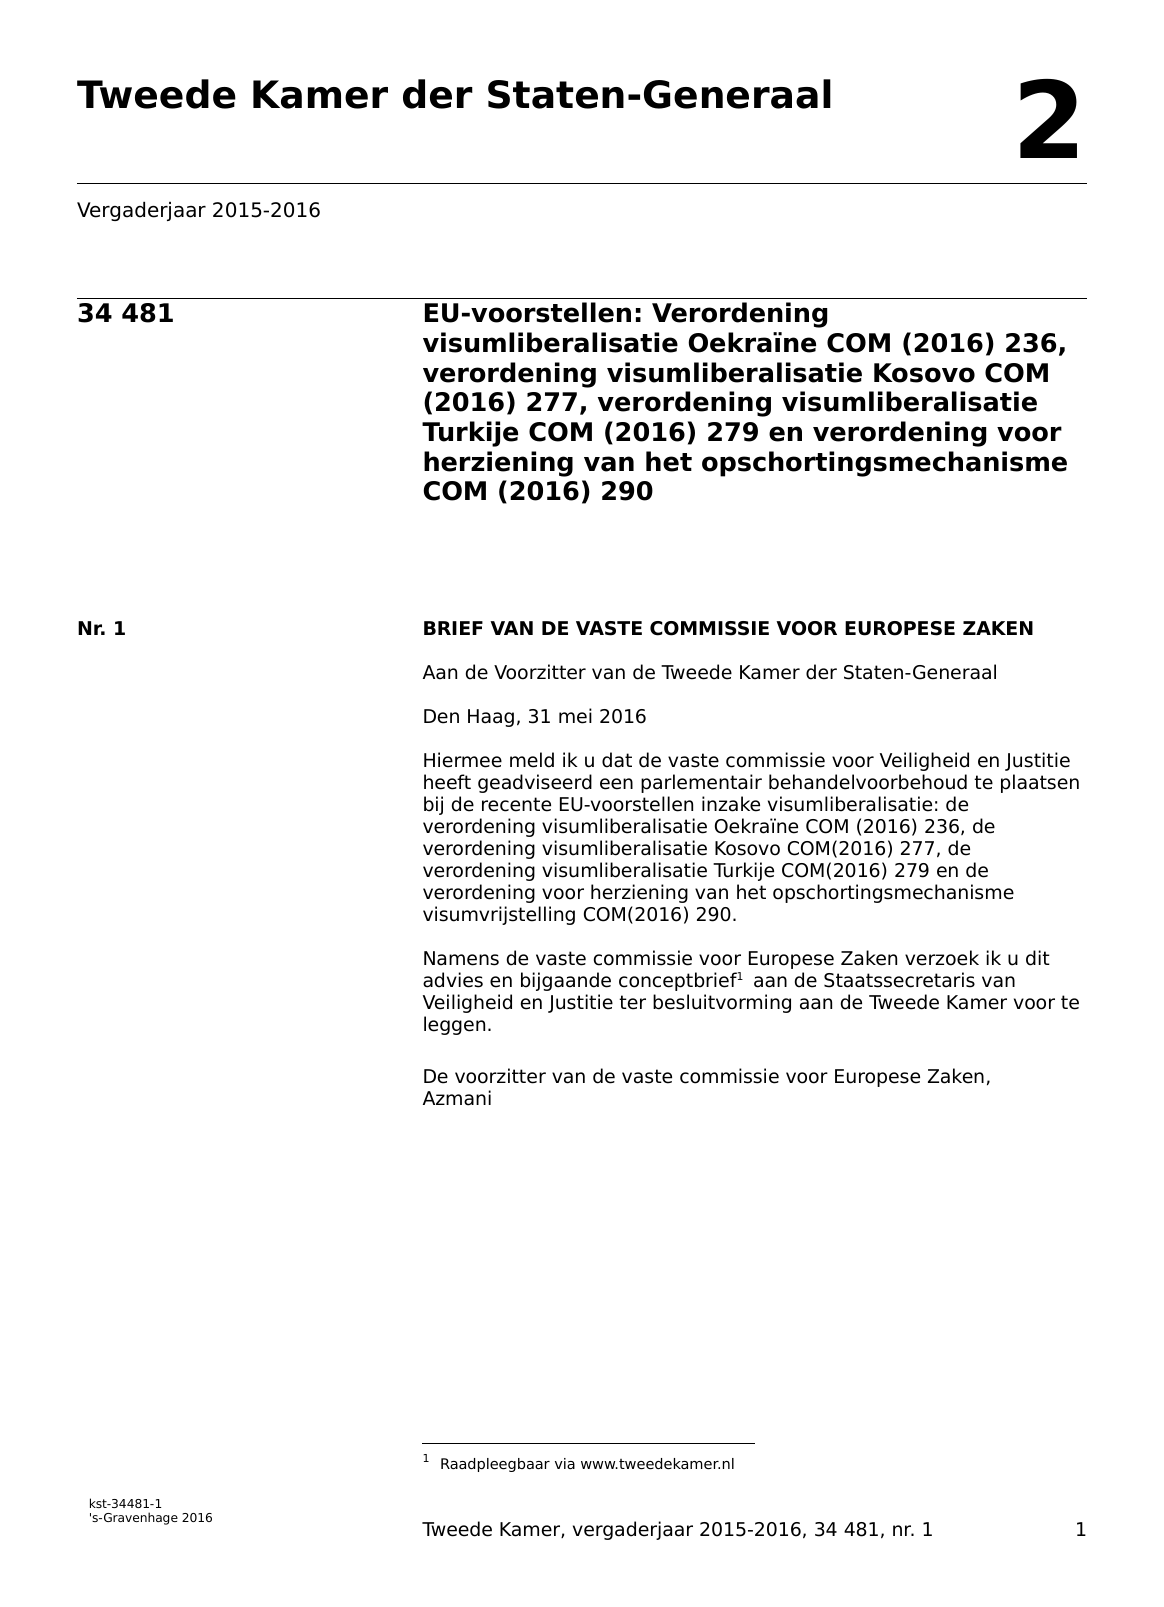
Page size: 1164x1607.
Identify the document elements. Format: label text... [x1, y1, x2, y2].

text Aan de Voorzitter van de Tweede Kamer der Staten-Generaal [422, 662, 1087, 684]
table_cell Vergaderjaar 2015-2016 [77, 184, 1087, 298]
text Den Haag, 31 mei 2016 [422, 706, 1087, 728]
text Hiermee meld ik u dat de vaste commissie voor Veiligheid en Justitie heeft geadviseerd een parlementair behandelvoorbehoud te plaatsen bij de recente EU-voorstellen inzake visumliberalisatie: de verordening visumliberalisatie Oekraïne COM (2016) 236, de verordening visumliberalisatie Kosovo COM(2016) 277, de verordening visumliberalisatie Turkije COM(2016) 279 en de verordening voor herziening van het opschortingsmechanisme visumvrijstelling COM(2016) 290. [422, 750, 1087, 926]
text Raadpleegbaar via www.tweedekamer.nl [422, 1452, 1087, 1474]
text Namens de vaste commissie voor Europese Zaken verzoek ik u dit advies en bijgaande conceptbrief aan de Staatssecretaris van Veiligheid en Justitie ter besluitvorming aan de Tweede Kamer voor te leggen. [422, 948, 1087, 1036]
text kst-34481-1 [88, 1497, 323, 1511]
table_header Tweede Kamer der Staten-Generaal [77, 59, 886, 183]
table_header 2 [886, 59, 1087, 183]
subtitle 34 481 EU-voorstellen: Verordening visumliberalisatie Oekraïne COM (2016) 236, verordening visumliberalisatie Kosovo COM (2016) 277, verordening visumliberalisatie Turkije COM (2016) 279 en verordening voor herziening van het opschortingsmechanisme COM (2016) 290 [77, 299, 1087, 507]
text De voorzitter van de vaste commissie voor Europese Zaken, Azmani [422, 1066, 1087, 1110]
subtitle Nr. 1 BRIEF VAN DE VASTE COMMISSIE VOOR EUROPESE ZAKEN [77, 618, 1087, 640]
text 's-Gravenhage 2016 [88, 1511, 323, 1525]
